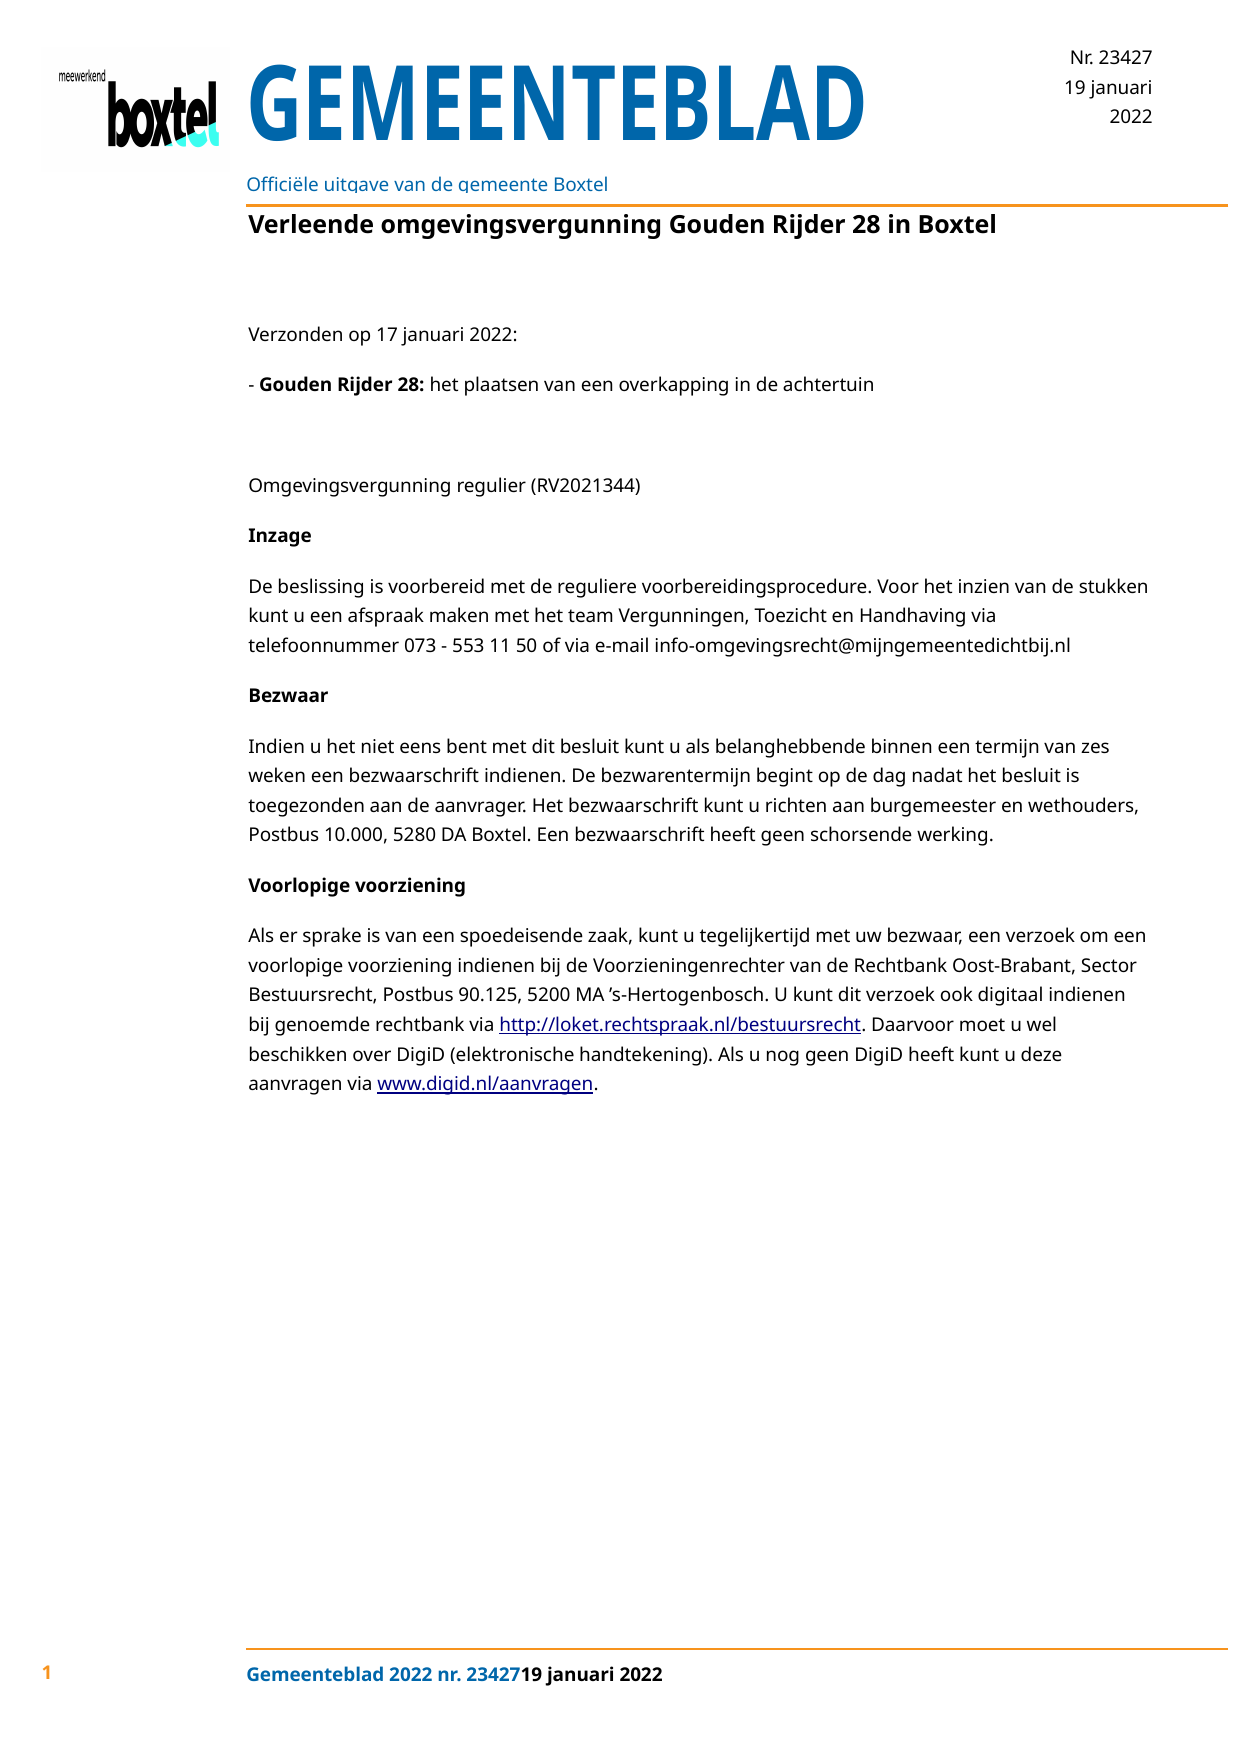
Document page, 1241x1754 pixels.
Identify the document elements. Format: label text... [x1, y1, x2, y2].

text Bezwaar [248, 682, 1152, 708]
text - Gouden Rijder 28: het plaatsen van een overkapping in de achtertuin [248, 371, 1152, 397]
text Verzonden op 17 januari 2022: [248, 321, 1152, 346]
picture [41, 47, 231, 172]
text Voorlopige voorziening [248, 872, 1152, 898]
text Omgevingsvergunning regulier (RV2021344) [248, 472, 1152, 498]
text Indien u het niet eens bent met dit besluit kunt u als belanghebbende binnen een termijn van zes weken een bezwaarschrift indienen. De bezwarentermijn begint op de dag nadat het besluit is toegezonden aan de aanvrager. Het bezwaarschrift kunt u richten aan burgemeester en wethouders, Postbus 10.000, 5280 DA Boxtel. Een bezwaarschrift heeft geen schorsende werking. [248, 733, 1152, 847]
text Verleende omgevingsvergunning Gouden Rijder 28 in Boxtel [248, 207, 1152, 241]
text Als er sprake is van een spoedeisende zaak, kunt u tegelijkertijd met uw bezwaar, een verzoek om een voorlopige voorziening indienen bij de Voorzieningenrechter van de Rechtbank Oost-Brabant, Sector Bestuursrecht, Postbus 90.125, 5200 MA ’s-Hertogenbosch. U kunt dit verzoek ook digitaal indienen bij genoemde rechtbank via http://loket.rechtspraak.nl/bestuursrecht. Daarvoor moet u wel beschikken over DigiD (elektronische handtekening). Als u nog geen DigiD heeft kunt u deze aanvragen via www.digid.nl/aanvragen. [248, 922, 1152, 1096]
text De beslissing is voorbereid met de reguliere voorbereidingsprocedure. Voor het inzien van de stukken kunt u een afspraak maken met het team Vergunningen, Toezicht en Handhaving via telefoonnummer 073 - 553 11 50 of via e-mail info-omgevingsrecht@mijngemeentedichtbij.nl [248, 573, 1152, 658]
text Inzage [248, 522, 1152, 548]
